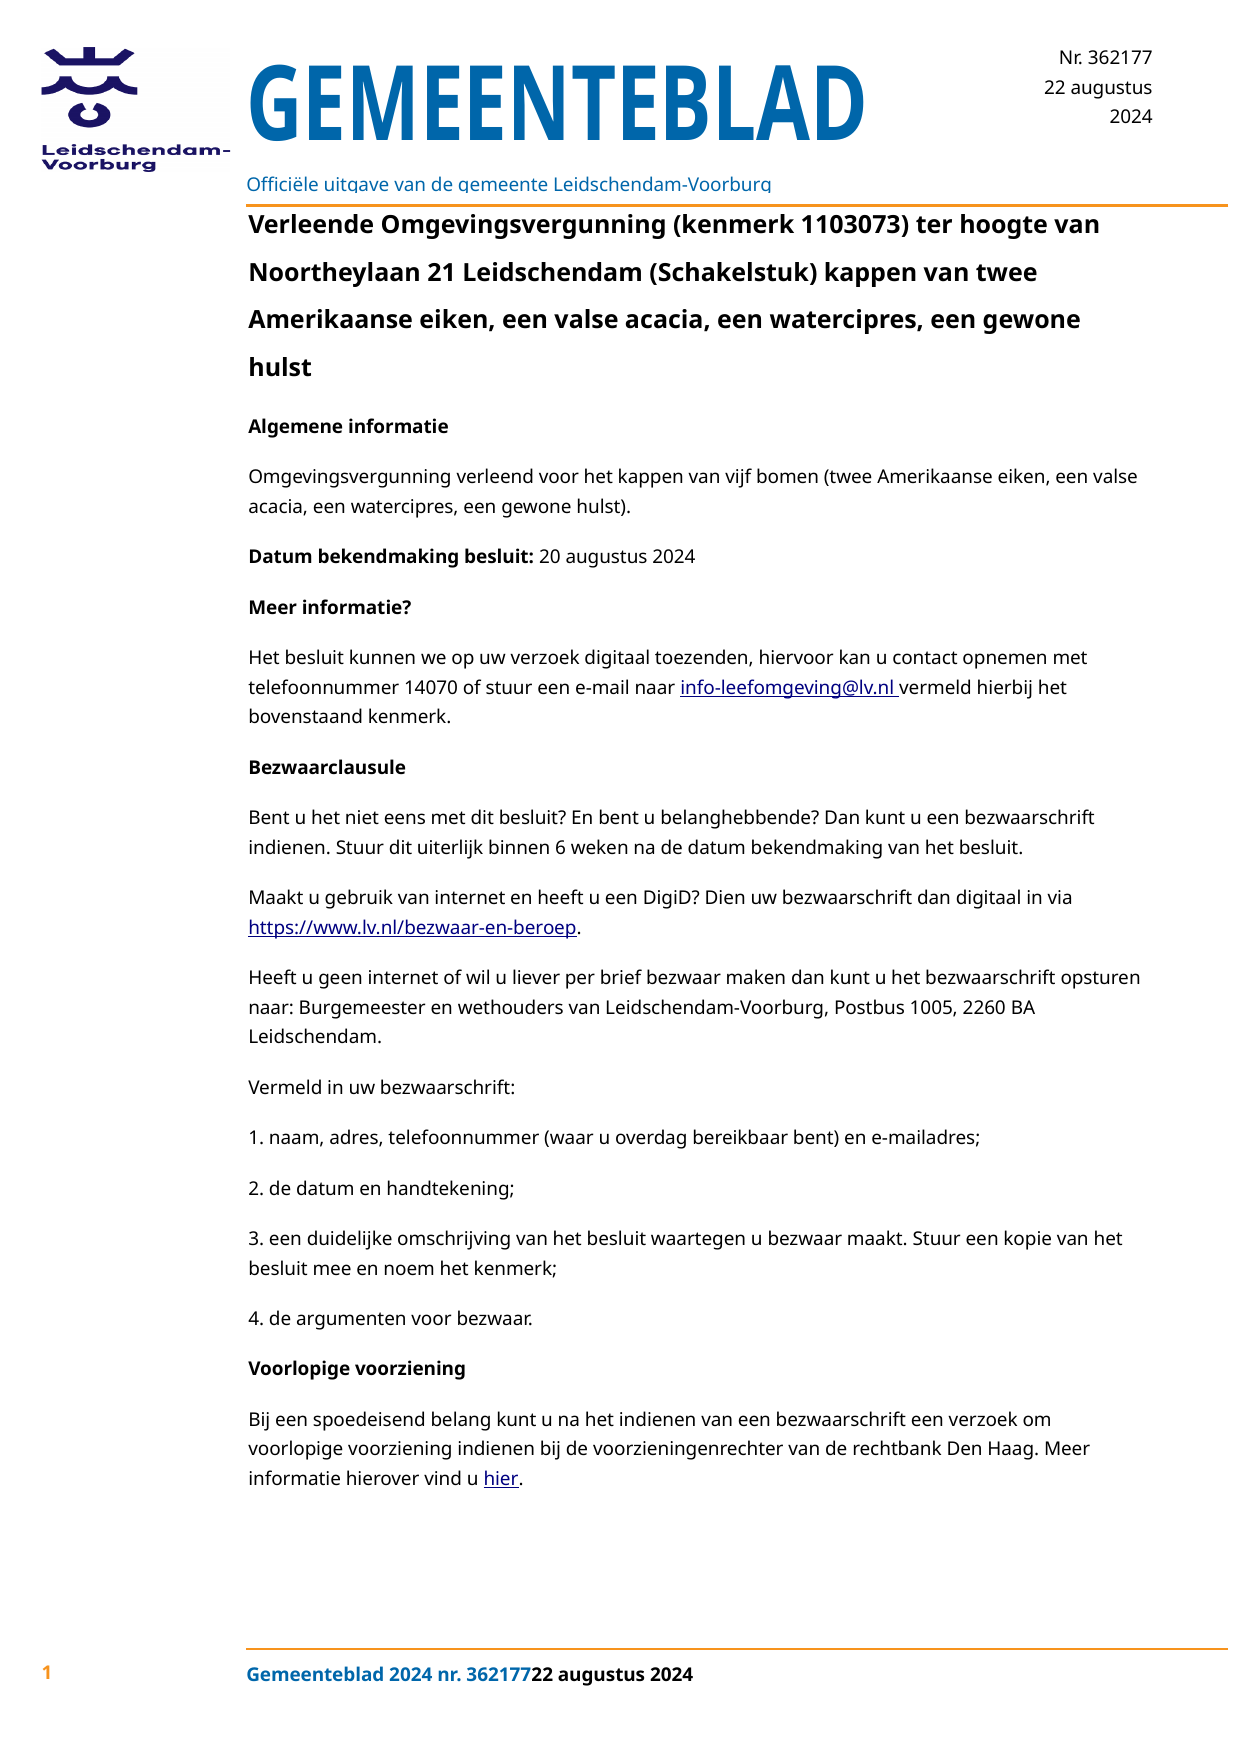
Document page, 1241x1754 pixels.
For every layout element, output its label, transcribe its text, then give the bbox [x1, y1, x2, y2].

text 3. een duidelijke omschrijving van het besluit waartegen u bezwaar maakt. Stuur een kopie van het besluit mee en noem het kenmerk; [248, 1225, 1152, 1281]
picture [41, 47, 231, 172]
text Bezwaarclausule [248, 754, 1152, 780]
text Vermeld in uw bezwaarschrift: [248, 1074, 1152, 1100]
text Meer informatie? [248, 594, 1152, 620]
text 1. naam, adres, telefoonnummer (waar u overdag bereikbaar bent) en e-mailadres; [248, 1124, 1152, 1150]
text Voorlopige voorziening [248, 1356, 1152, 1381]
text Het besluit kunnen we op uw verzoek digitaal toezenden, hiervoor kan u contact opnemen met telefoonnummer 14070 of stuur een e-mail naar info-leefomgeving@lv.nl vermeld hierbij het bovenstaand kenmerk. [248, 644, 1152, 729]
text Algemene informatie [248, 413, 1152, 439]
text Bent u het niet eens met dit besluit? En bent u belanghebbende? Dan kunt u een bezwaarschrift indienen. Stuur dit uiterlijk binnen 6 weken na de datum bekendmaking van het besluit. [248, 804, 1152, 860]
text Datum bekendmaking besluit: 20 augustus 2024 [248, 543, 1152, 569]
text Bij een spoedeisend belang kunt u na het indienen van een bezwaarschrift een verzoek om voorlopige voorziening indienen bij de voorzieningenrechter van de rechtbank Den Haag. Meer informatie hierover vind u hier. [248, 1406, 1152, 1491]
text 4. de argumenten voor bezwaar. [248, 1305, 1152, 1331]
text 2. de datum en handtekening; [248, 1175, 1152, 1201]
text Heeft u geen internet of wil u liever per brief bezwaar maken dan kunt u het bezwaarschrift opsturen naar: Burgemeester en wethouders van Leidschendam-Voorburg, Postbus 1005, 2260 BA Leidschendam. [248, 964, 1152, 1049]
text Omgevingsvergunning verleend voor het kappen van vijf bomen (twee Amerikaanse eiken, een valse acacia, een watercipres, een gewone hulst). [248, 463, 1152, 519]
text Verleende Omgevingsvergunning (kenmerk 1103073) ter hoogte van Noortheylaan 21 Leidschendam (Schakelstuk) kappen van twee Amerikaanse eiken, een valse acacia, een watercipres, een gewone hulst [248, 207, 1152, 384]
text Maakt u gebruik van internet en heeft u een DigiD? Dien uw bezwaarschrift dan digitaal in via https://www.lv.nl/bezwaar-en-beroep. [248, 884, 1152, 940]
